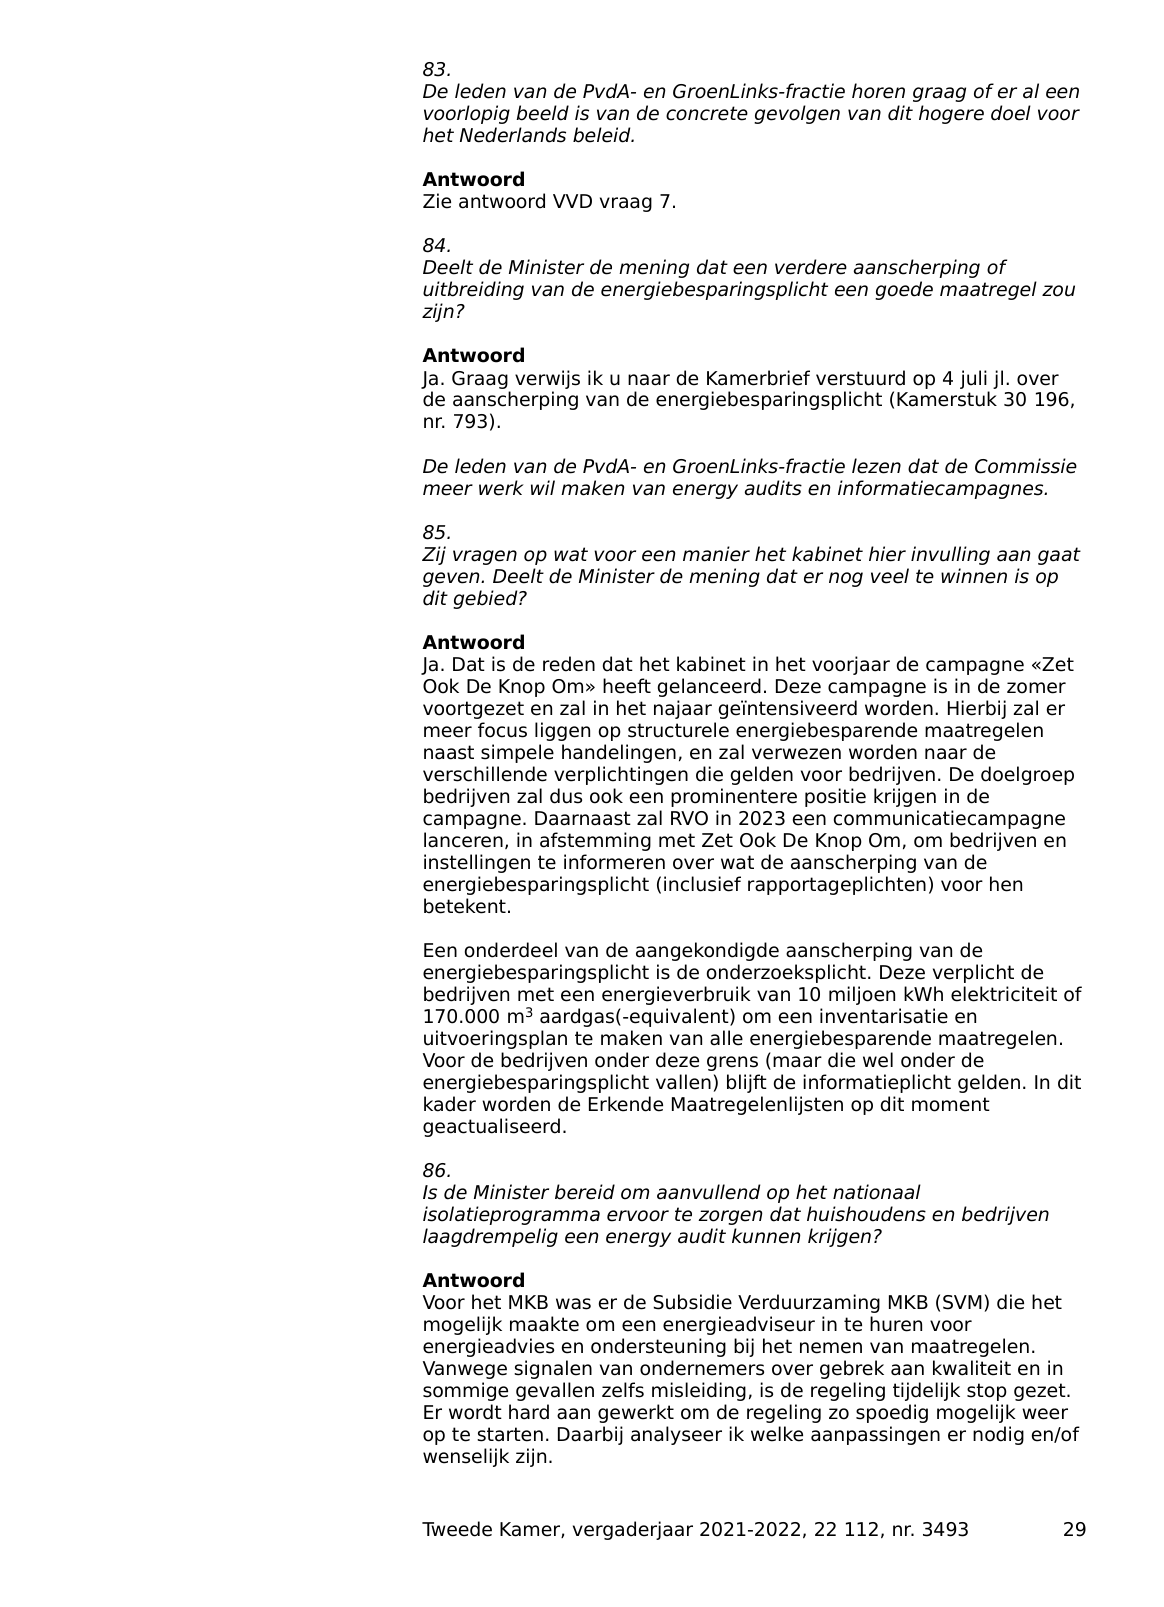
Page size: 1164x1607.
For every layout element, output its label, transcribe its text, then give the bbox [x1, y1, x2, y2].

text Een onderdeel van de aangekondigde aanscherping van de energiebesparingsplicht is de onderzoeksplicht. Deze verplicht de bedrijven met een energieverbruik van 10 miljoen kWh elektriciteit of 170.000 m3 aardgas(-equivalent) om een inventarisatie en uitvoeringsplan te maken van alle energiebesparende maatregelen. Voor de bedrijven onder deze grens (maar die wel onder de energiebesparingsplicht vallen) blijft de informatieplicht gelden. In dit kader worden de Erkende Maatregelenlijsten op dit moment geactualiseerd. [422, 940, 1087, 1137]
text 83. [422, 59, 1087, 81]
text Voor het MKB was er de Subsidie Verduurzaming MKB (SVM) die het mogelijk maakte om een energieadviseur in te huren voor energieadvies en ondersteuning bij het nemen van maatregelen. Vanwege signalen van ondernemers over gebrek aan kwaliteit en in sommige gevallen zelfs misleiding, is de regeling tijdelijk stop gezet. Er wordt hard aan gewerkt om de regeling zo spoedig mogelijk weer op te starten. Daarbij analyseer ik welke aanpassingen er nodig en/of wenselijk zijn. [422, 1292, 1087, 1468]
text 84. [422, 235, 1087, 257]
text Zij vragen op wat voor een manier het kabinet hier invulling aan gaat geven. Deelt de Minister de mening dat er nog veel te winnen is op dit gebied? [422, 544, 1087, 609]
subtitle Antwoord [422, 345, 1087, 367]
text Ja. Dat is de reden dat het kabinet in het voorjaar de campagne «Zet Ook De Knop Om» heeft gelanceerd. Deze campagne is in de zomer voortgezet en zal in het najaar geïntensiveerd worden. Hierbij zal er meer focus liggen op structurele energiebesparende maatregelen naast simpele handelingen, en zal verwezen worden naar de verschillende verplichtingen die gelden voor bedrijven. De doelgroep bedrijven zal dus ook een prominentere positie krijgen in de campagne. Daarnaast zal RVO in 2023 een communicatiecampagne lanceren, in afstemming met Zet Ook De Knop Om, om bedrijven en instellingen te informeren over wat de aanscherping van de energiebesparingsplicht (inclusief rapportageplichten) voor hen betekent. [422, 654, 1087, 917]
text 85. [422, 522, 1087, 544]
subtitle Antwoord [422, 1270, 1087, 1292]
text 86. [422, 1160, 1087, 1182]
text Deelt de Minister de mening dat een verdere aanscherping of uitbreiding van de energiebesparingsplicht een goede maatregel zou zijn? [422, 257, 1087, 323]
text Ja. Graag verwijs ik u naar de Kamerbrief verstuurd op 4 juli jl. over de aanscherping van de energiebesparingsplicht (Kamerstuk 30 196, nr. 793). [422, 367, 1087, 433]
text De leden van de PvdA- en GroenLinks-fractie horen graag of er al een voorlopig beeld is van de concrete gevolgen van dit hogere doel voor het Nederlands beleid. [422, 81, 1087, 147]
text De leden van de PvdA- en GroenLinks-fractie lezen dat de Commissie meer werk wil maken van energy audits en informatiecampagnes. [422, 456, 1087, 499]
text Is de Minister bereid om aanvullend op het nationaal isolatieprogramma ervoor te zorgen dat huishoudens en bedrijven laagdrempelig een energy audit kunnen krijgen? [422, 1182, 1087, 1248]
subtitle Antwoord [422, 632, 1087, 654]
subtitle Antwoord [422, 169, 1087, 191]
text Zie antwoord VVD vraag 7. [422, 191, 1087, 213]
